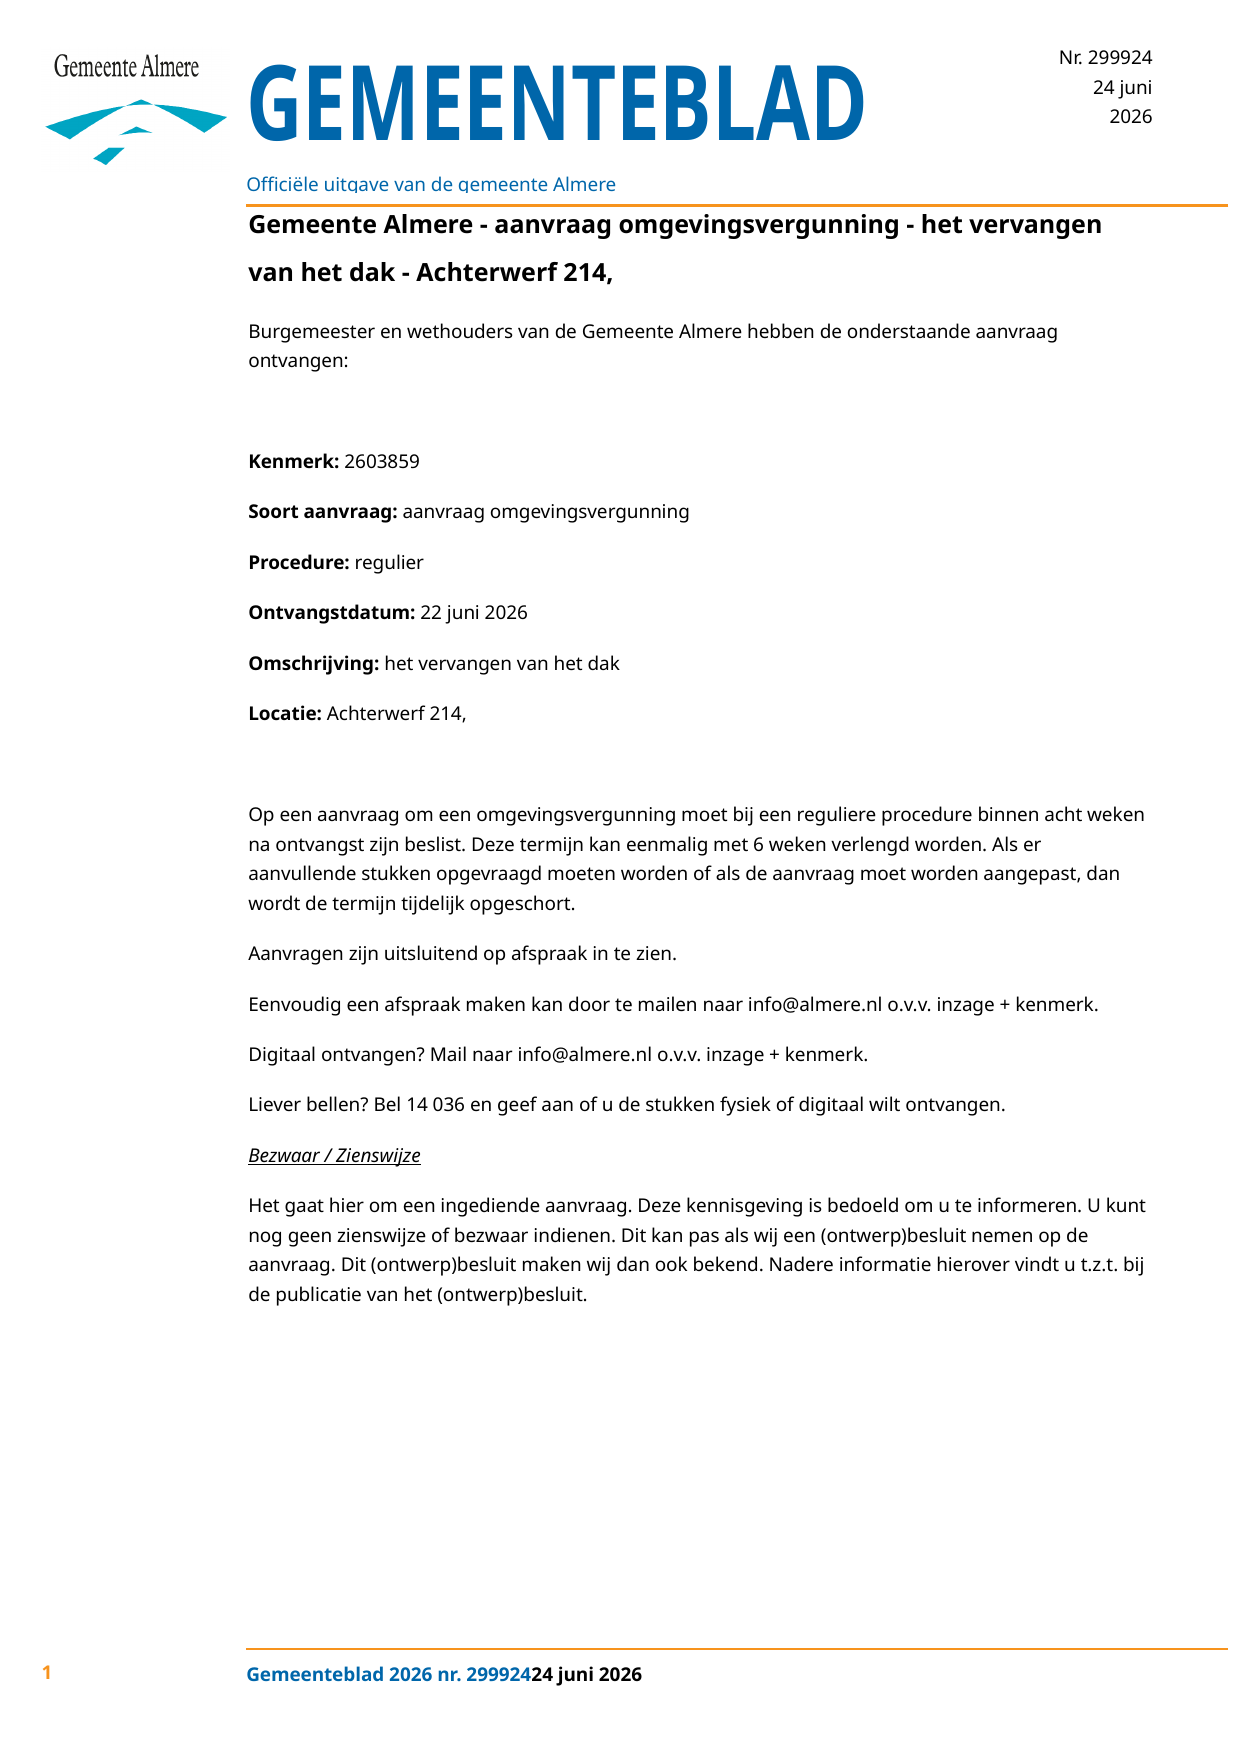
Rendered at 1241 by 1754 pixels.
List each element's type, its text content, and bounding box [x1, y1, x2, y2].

text Eenvoudig een afspraak maken kan door te mailen naar info@almere.nl o.v.v. inzage + kenmerk. [248, 991, 1152, 1017]
text Op een aanvraag om een omgevingsvergunning moet bij een reguliere procedure binnen acht weken na ontvangst zijn beslist. Deze termijn kan eenmalig met 6 weken verlengd worden. Als er aanvullende stukken opgevraagd moeten worden of als de aanvraag moet worden aangepast, dan wordt de termijn tijdelijk opgeschort. [248, 801, 1152, 916]
text Bezwaar / Zienswijze [248, 1142, 1152, 1168]
text Het gaat hier om een ingediende aanvraag. Deze kennisgeving is bedoeld om u te informeren. U kunt nog geen zienswijze of bezwaar indienen. Dit kan pas als wij een (ontwerp)besluit nemen op de aanvraag. Dit (ontwerp)besluit maken wij dan ook bekend. Nadere informatie hierover vindt u t.z.t. bij de publicatie van het (ontwerp)besluit. [248, 1192, 1152, 1307]
text Soort aanvraag: aanvraag omgevingsvergunning [248, 499, 1152, 524]
text Gemeente Almere - aanvraag omgevingsvergunning - het vervangen van het dak - Achterwerf 214, [248, 207, 1152, 288]
text Liever bellen? Bel 14 036 en geef aan of u de stukken fysiek of digitaal wilt ontvangen. [248, 1092, 1152, 1117]
text Kenmerk: 2603859 [248, 448, 1152, 474]
text Aanvragen zijn uitsluitend op afspraak in te zien. [248, 940, 1152, 966]
text Omschrijving: het vervangen van het dak [248, 650, 1152, 676]
text Burgemeester en wethouders van de Gemeente Almere hebben de onderstaande aanvraag ontvangen: [248, 318, 1152, 373]
text Locatie: Achterwerf 214, [248, 700, 1152, 726]
text Procedure: regulier [248, 549, 1152, 575]
picture [41, 47, 231, 172]
text Digitaal ontvangen? Mail naar info@almere.nl o.v.v. inzage + kenmerk. [248, 1041, 1152, 1067]
text Ontvangstdatum: 22 juni 2026 [248, 599, 1152, 625]
